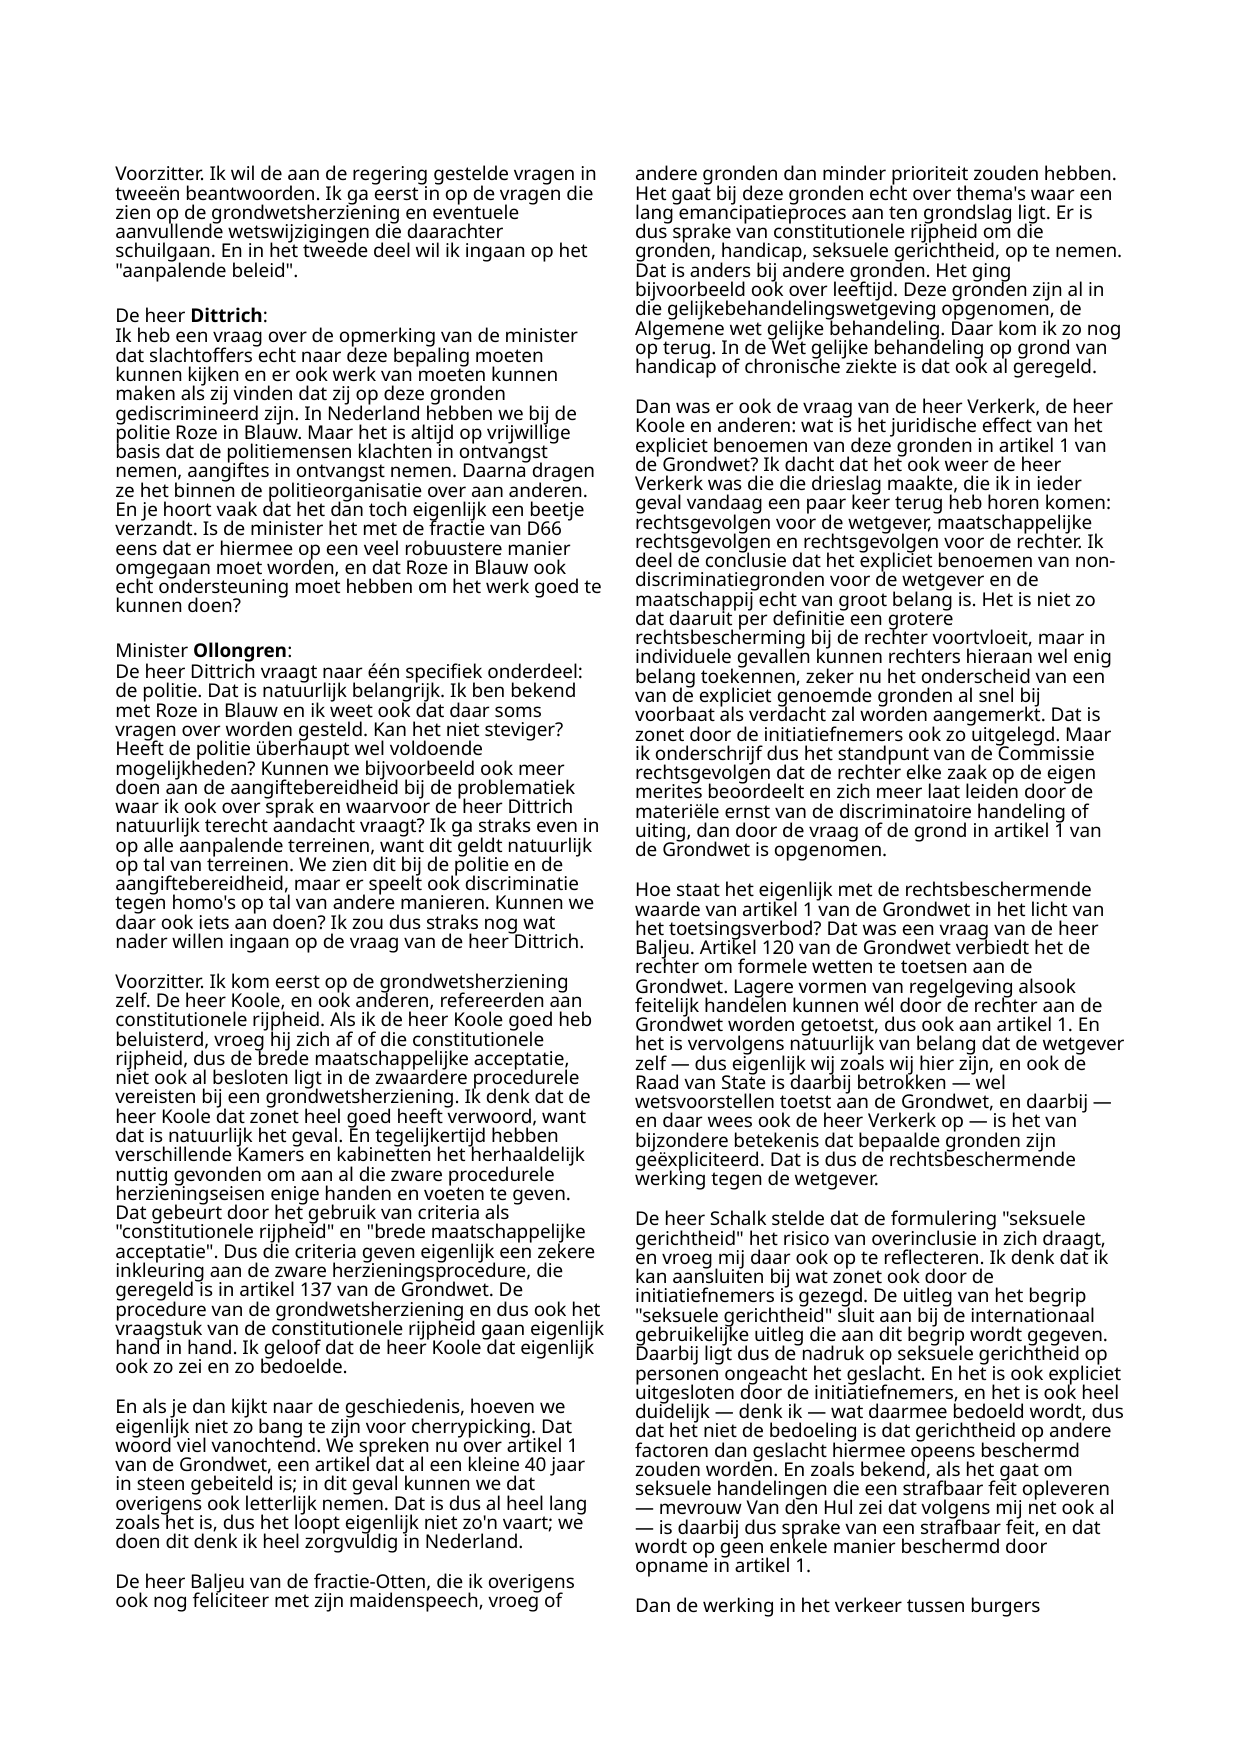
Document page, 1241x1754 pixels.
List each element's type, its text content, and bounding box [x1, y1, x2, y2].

text En als je dan kijkt naar de geschiedenis, hoeven we eigenlijk niet zo bang te zijn voor cherrypicking. Dat woord viel vanochtend. We spreken nu over artikel 1 van de Grondwet, een artikel dat al een kleine 40 jaar in steen gebeiteld is; in dit geval kunnen we dat overigens ook letterlijk nemen. Dat is dus al heel lang zoals het is, dus het loopt eigenlijk niet zo'n vaart; we doen dit denk ik heel zorgvuldig in Nederland. [115, 1398, 605, 1552]
text andere gronden dan minder prioriteit zouden hebben. Het gaat bij deze gronden echt over thema's waar een lang emancipatieproces aan ten grondslag ligt. Er is dus sprake van constitutionele rijpheid om die gronden, handicap, seksuele gerichtheid, op te nemen. Dat is anders bij andere gronden. Het ging bijvoorbeeld ook over leeftijd. Deze gronden zijn al in die gelijkebehandelingswetgeving opgenomen, de Algemene wet gelijke behandeling. Daar kom ik zo nog op terug. In de Wet gelijke behandeling op grond van handicap of chronische ziekte is dat ook al geregeld. [635, 165, 1125, 377]
text Minister Ollongren: [115, 637, 605, 663]
text Voorzitter. Ik kom eerst op de grondwetsherziening zelf. De heer Koole, en ook anderen, refereerden aan constitutionele rijpheid. Als ik de heer Koole goed heb beluisterd, vroeg hij zich af of die constitutionele rijpheid, dus de brede maatschappelijke acceptatie, niet ook al besloten ligt in de zwaardere procedurele vereisten bij een grondwetsherziening. Ik denk dat de heer Koole dat zonet heel goed heeft verwoord, want dat is natuurlijk het geval. En tegelijkertijd hebben verschillende Kamers en kabinetten het herhaaldelijk nuttig gevonden om aan al die zware procedurele herzieningseisen enige handen en voeten te geven. Dat gebeurt door het gebruik van criteria als "constitutionele rijpheid" en "brede maatschappelijke acceptatie". Dus die criteria geven eigenlijk een zekere inkleuring aan de zware herzieningsprocedure, die geregeld is in artikel 137 van de Grondwet. De procedure van de grondwetsherziening en dus ook het vraagstuk van de constitutionele rijpheid gaan eigenlijk hand in hand. Ik geloof dat de heer Koole dat eigenlijk ook zo zei en zo bedoelde. [115, 973, 605, 1378]
text Dan was er ook de vraag van de heer Verkerk, de heer Koole en anderen: wat is het juridische effect van het expliciet benoemen van deze gronden in artikel 1 van de Grondwet? Ik dacht dat het ook weer de heer Verkerk was die die drieslag maakte, die ik in ieder geval vandaag een paar keer terug heb horen komen: rechtsgevolgen voor de wetgever, maatschappelijke rechtsgevolgen en rechtsgevolgen voor de rechter. Ik deel de conclusie dat het expliciet benoemen van non-discriminatiegronden voor de wetgever en de maatschappij echt van groot belang is. Het is niet zo dat daaruit per definitie een grotere rechtsbescherming bij de rechter voortvloeit, maar in individuele gevallen kunnen rechters hieraan wel enig belang toekennen, zeker nu het onderscheid van een van de expliciet genoemde gronden al snel bij voorbaat als verdacht zal worden aangemerkt. Dat is zonet door de initiatiefnemers ook zo uitgelegd. Maar ik onderschrijf dus het standpunt van de Commissie rechtsgevolgen dat de rechter elke zaak op de eigen merites beoordeelt en zich meer laat leiden door de materiële ernst van de discriminatoire handeling of uiting, dan door de vraag of de grond in artikel 1 van de Grondwet is opgenomen. [635, 398, 1125, 861]
text Dan de werking in het verkeer tussen burgers [635, 1597, 1125, 1616]
text Ik heb een vraag over de opmerking van de minister dat slachtoffers echt naar deze bepaling moeten kunnen kijken en er ook werk van moeten kunnen maken als zij vinden dat zij op deze gronden gediscrimineerd zijn. In Nederland hebben we bij de politie Roze in Blauw. Maar het is altijd op vrijwillige basis dat de politiemensen klachten in ontvangst nemen, aangiftes in ontvangst nemen. Daarna dragen ze het binnen de politieorganisatie over aan anderen. En je hoort vaak dat het dan toch eigenlijk een beetje verzandt. Is de minister het met de fractie van D66 eens dat er hiermee op een veel robuustere manier omgegaan moet worden, en dat Roze in Blauw ook echt ondersteuning moet hebben om het werk goed te kunnen doen? [115, 327, 605, 617]
text De heer Dittrich vraagt naar één specifiek onderdeel: de politie. Dat is natuurlijk belangrijk. Ik ben bekend met Roze in Blauw en ik weet ook dat daar soms vragen over worden gesteld. Kan het niet steviger? Heeft de politie überhaupt wel voldoende mogelijkheden? Kunnen we bijvoorbeeld ook meer doen aan de aangiftebereidheid bij de problematiek waar ik ook over sprak en waarvoor de heer Dittrich natuurlijk terecht aandacht vraagt? Ik ga straks even in op alle aanpalende terreinen, want dit geldt natuurlijk op tal van terreinen. We zien dit bij de politie en de aangiftebereidheid, maar er speelt ook discriminatie tegen homo's op tal van andere manieren. Kunnen we daar ook iets aan doen? Ik zou dus straks nog wat nader willen ingaan op de vraag van de heer Dittrich. [115, 663, 605, 952]
text De heer Schalk stelde dat de formulering "seksuele gerichtheid" het risico van overinclusie in zich draagt, en vroeg mij daar ook op te reflecteren. Ik denk dat ik kan aansluiten bij wat zonet ook door de initiatiefnemers is gezegd. De uitleg van het begrip "seksuele gerichtheid" sluit aan bij de internationaal gebruikelijke uitleg die aan dit begrip wordt gegeven. Daarbij ligt dus de nadruk op seksuele gerichtheid op personen ongeacht het geslacht. En het is ook expliciet uitgesloten door de initiatiefnemers, en het is ook heel duidelijk — denk ik — wat daarmee bedoeld wordt, dus dat het niet de bedoeling is dat gerichtheid op andere factoren dan geslacht hiermee opeens beschermd zouden worden. En zoals bekend, als het gaat om seksuele handelingen die een strafbaar feit opleveren — mevrouw Van den Hul zei dat volgens mij net ook al — is daarbij dus sprake van een strafbaar feit, en dat wordt op geen enkele manier beschermd door opname in artikel 1. [635, 1210, 1125, 1576]
text De heer Baljeu van de fractie-Otten, die ik overigens ook nog feliciteer met zijn maidenspeech, vroeg of [115, 1573, 605, 1612]
text Voorzitter. Ik wil de aan de regering gestelde vragen in tweeën beantwoorden. Ik ga eerst in op de vragen die zien op de grondwetsherziening en eventuele aanvullende wetswijzigingen die daarachter schuilgaan. En in het tweede deel wil ik ingaan op het "aanpalende beleid". [115, 165, 605, 281]
text De heer Dittrich: [115, 302, 605, 327]
text Hoe staat het eigenlijk met de rechtsbeschermende waarde van artikel 1 van de Grondwet in het licht van het toetsingsverbod? Dat was een vraag van de heer Baljeu. Artikel 120 van de Grondwet verbiedt het de rechter om formele wetten te toetsen aan de Grondwet. Lagere vormen van regelgeving alsook feitelijk handelen kunnen wél door de rechter aan de Grondwet worden getoetst, dus ook aan artikel 1. En het is vervolgens natuurlijk van belang dat de wetgever zelf — dus eigenlijk wij zoals wij hier zijn, en ook de Raad van State is daarbij betrokken — wel wetsvoorstellen toetst aan de Grondwet, en daarbij — en daar wees ook de heer Verkerk op — is het van bijzondere betekenis dat bepaalde gronden zijn geëxpliciteerd. Dat is dus de rechtsbeschermende werking tegen de wetgever. [635, 881, 1125, 1189]
